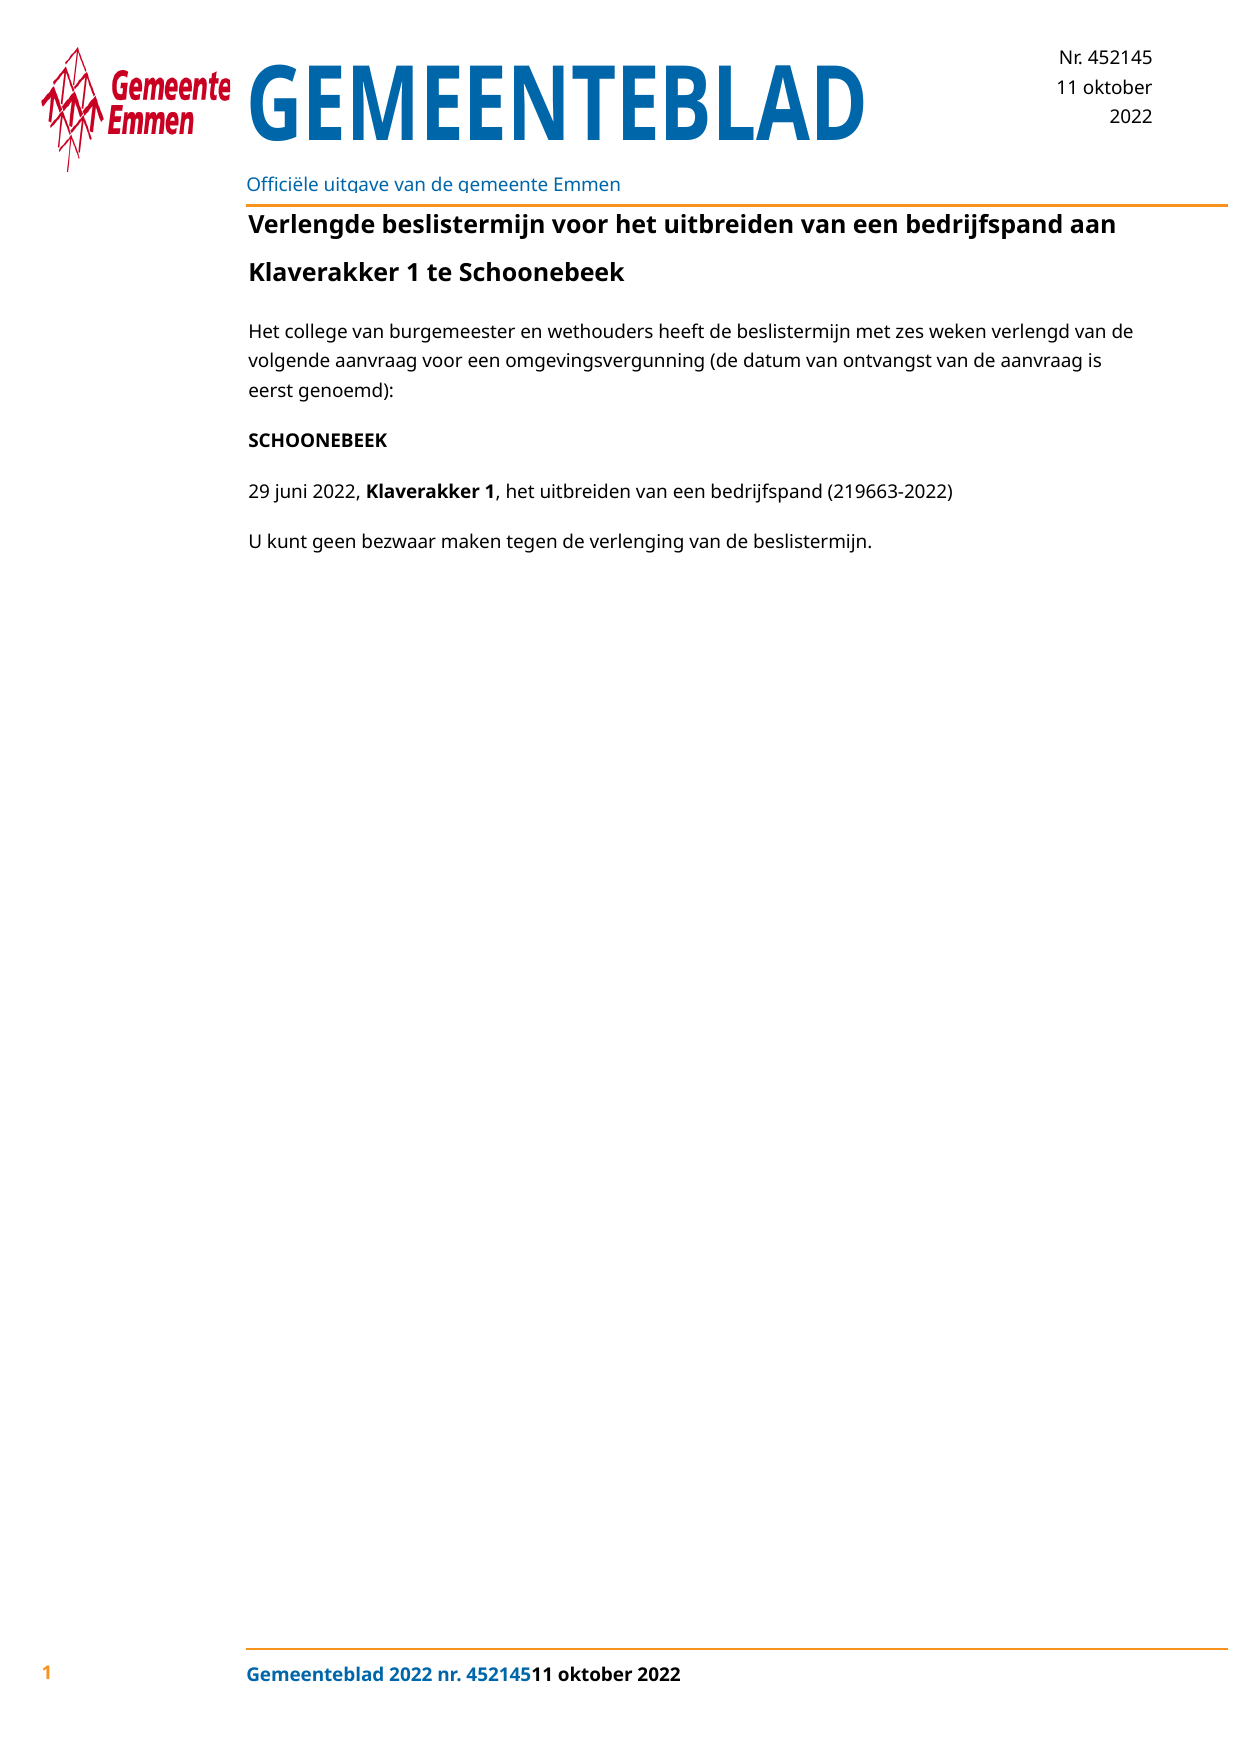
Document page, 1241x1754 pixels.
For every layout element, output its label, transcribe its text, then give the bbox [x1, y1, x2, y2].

picture [41, 47, 231, 172]
text U kunt geen bezwaar maken tegen de verlenging van de beslistermijn. [248, 528, 1152, 554]
text SCHOONEBEEK [248, 427, 1152, 453]
text Verlengde beslistermijn voor het uitbreiden van een bedrijfspand aan Klaverakker 1 te Schoonebeek [248, 207, 1152, 288]
text Het college van burgemeester en wethouders heeft de beslistermijn met zes weken verlengd van de volgende aanvraag voor een omgevingsvergunning (de datum van ontvangst van de aanvraag is eerst genoemd): [248, 318, 1152, 403]
text 29 juni 2022, Klaverakker 1, het uitbreiden van een bedrijfspand (219663-2022) [248, 478, 1152, 504]
